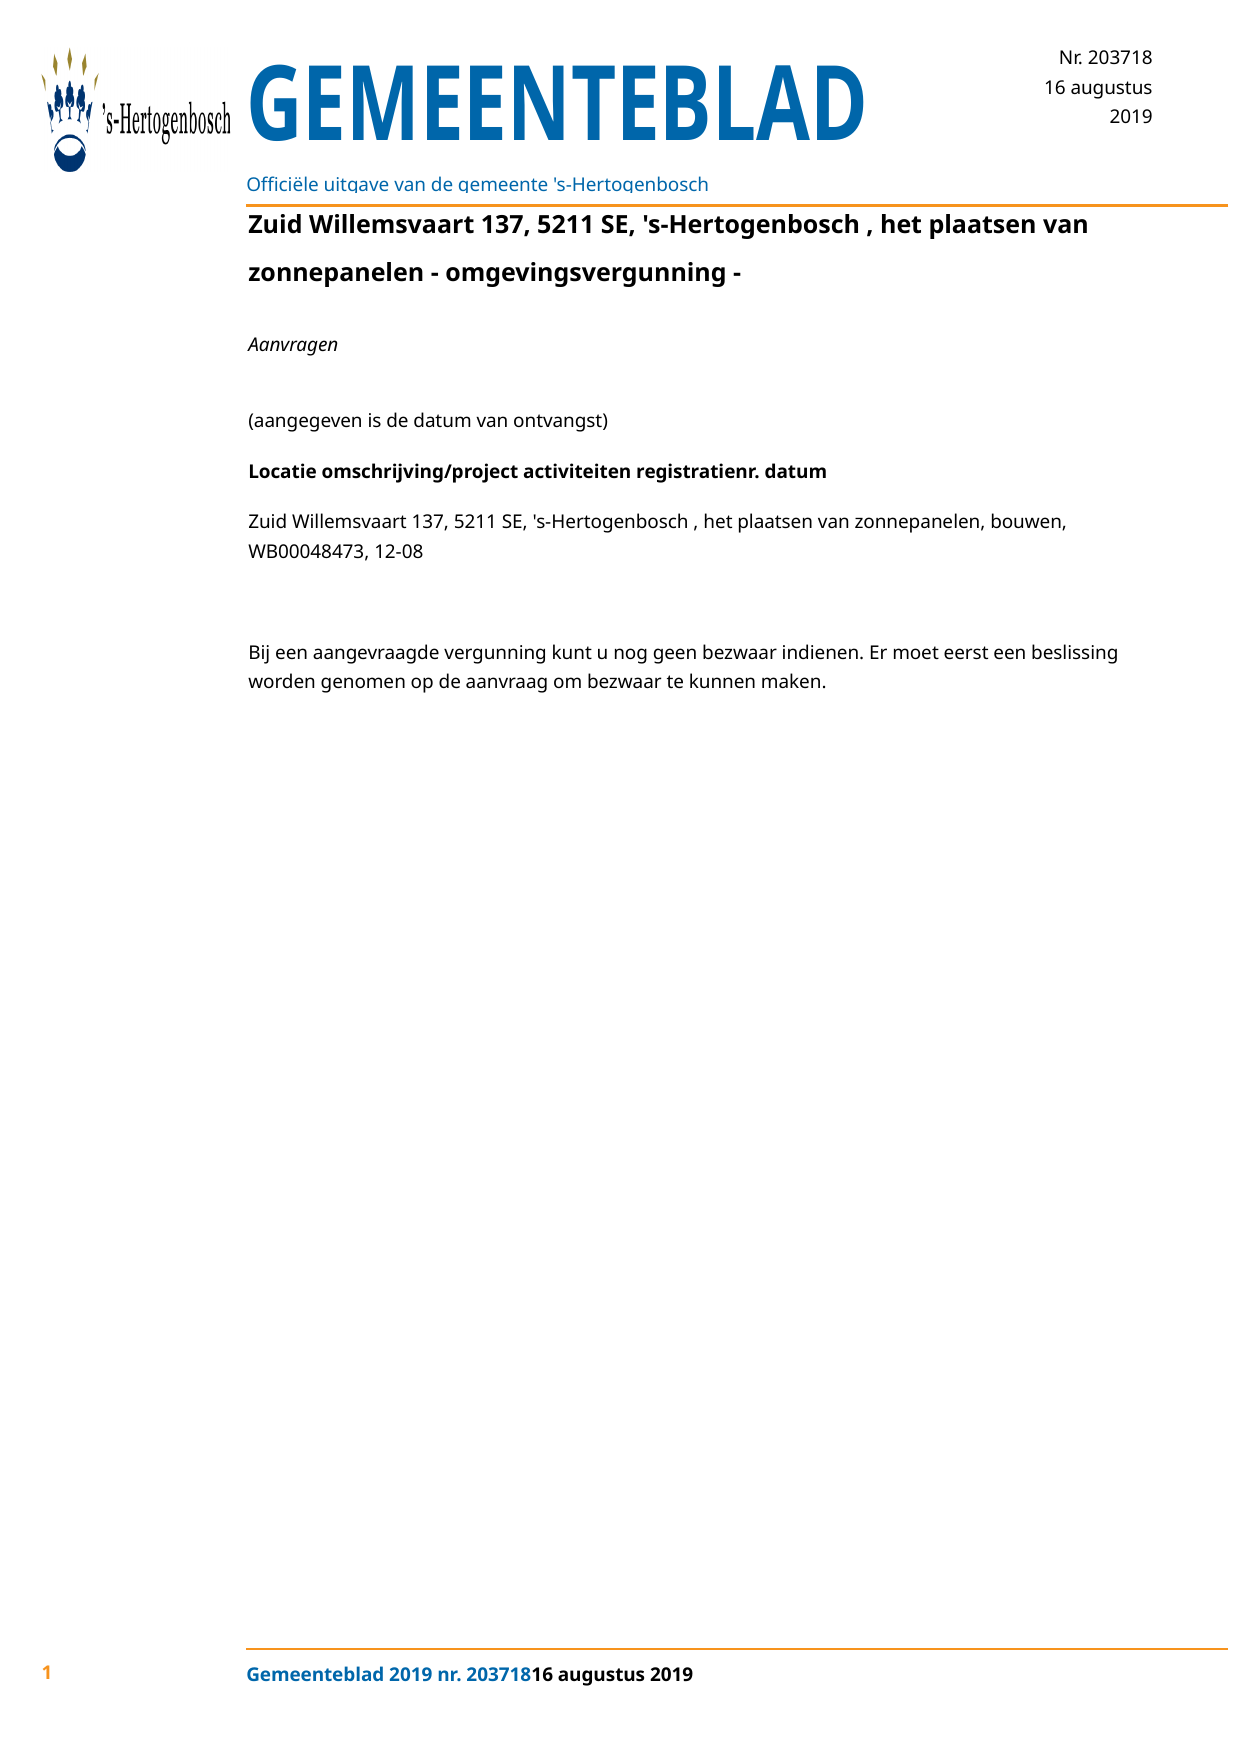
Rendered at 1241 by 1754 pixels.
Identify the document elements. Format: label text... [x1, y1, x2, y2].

text Aanvragen [248, 331, 1152, 357]
text (aangegeven is de datum van ontvangst) [248, 408, 1152, 433]
text Zuid Willemsvaart 137, 5211 SE, 's-Hertogenbosch , het plaatsen van zonnepanelen, bouwen, WB00048473, 12-08 [248, 508, 1152, 564]
text Zuid Willemsvaart 137, 5211 SE, 's-Hertogenbosch , het plaatsen van zonnepanelen - omgevingsvergunning - [248, 207, 1152, 288]
picture [41, 47, 231, 172]
text Bij een aangevraagde vergunning kunt u nog geen bezwaar indienen. Er moet eerst een beslissing worden genomen op de aanvraag om bezwaar te kunnen maken. [248, 639, 1152, 694]
text Locatie omschrijving/project activiteiten registratienr. datum [248, 458, 1152, 484]
